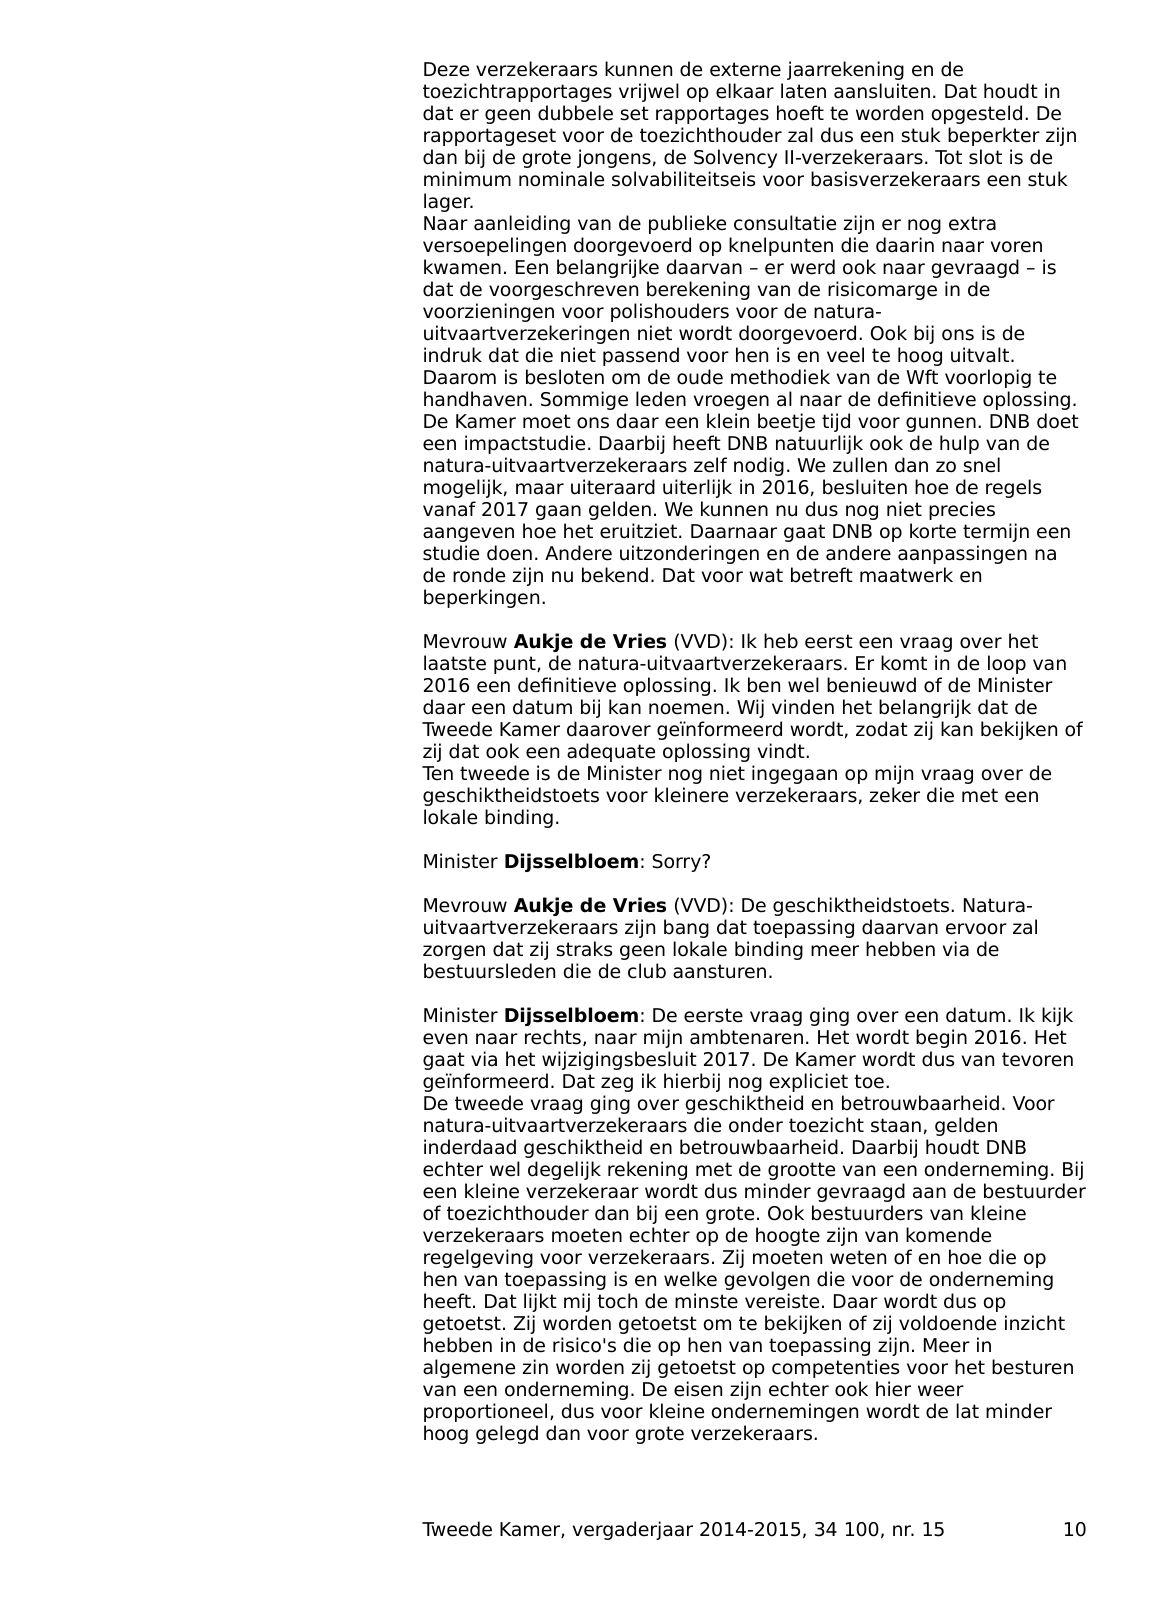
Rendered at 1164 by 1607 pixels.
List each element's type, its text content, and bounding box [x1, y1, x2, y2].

text De Kamer moet ons daar een klein beetje tijd voor gunnen. DNB doet een impactstudie. Daarbij heeft DNB natuurlijk ook de hulp van de natura-uitvaartverzekeraars zelf nodig. We zullen dan zo snel mogelijk, maar uiteraard uiterlijk in 2016, besluiten hoe de regels vanaf 2017 gaan gelden. We kunnen nu dus nog niet precies aangeven hoe het eruitziet. Daarnaar gaat DNB op korte termijn een studie doen. Andere uitzonderingen en de andere aanpassingen na de ronde zijn nu bekend. Dat voor wat betreft maatwerk en beperkingen. [422, 411, 1087, 608]
text Minister Dijsselbloem: Sorry? [422, 851, 1087, 873]
text De tweede vraag ging over geschiktheid en betrouwbaarheid. Voor natura-uitvaartverzekeraars die onder toezicht staan, gelden inderdaad geschiktheid en betrouwbaarheid. Daarbij houdt DNB echter wel degelijk rekening met de grootte van een onderneming. Bij een kleine verzekeraar wordt dus minder gevraagd aan de bestuurder of toezichthouder dan bij een grote. Ook bestuurders van kleine verzekeraars moeten echter op de hoogte zijn van komende regelgeving voor verzekeraars. Zij moeten weten of en hoe die op hen van toepassing is en welke gevolgen die voor de onderneming heeft. Dat lijkt mij toch de minste vereiste. Daar wordt dus op getoetst. Zij worden getoetst om te bekijken of zij voldoende inzicht hebben in de risico's die op hen van toepassing zijn. Meer in algemene zin worden zij getoetst op competenties voor het besturen van een onderneming. De eisen zijn echter ook hier weer proportioneel, dus voor kleine ondernemingen wordt de lat minder hoog gelegd dan voor grote verzekeraars. [422, 1093, 1087, 1444]
text Mevrouw Aukje de Vries (VVD): Ik heb eerst een vraag over het laatste punt, de natura-uitvaartverzekeraars. Er komt in de loop van 2016 een definitieve oplossing. Ik ben wel benieuwd of de Minister daar een datum bij kan noemen. Wij vinden het belangrijk dat de Tweede Kamer daarover geïnformeerd wordt, zodat zij kan bekijken of zij dat ook een adequate oplossing vindt. [422, 631, 1087, 763]
text Ten tweede is de Minister nog niet ingegaan op mijn vraag over de geschiktheidstoets voor kleinere verzekeraars, zeker die met een lokale binding. [422, 763, 1087, 828]
text Mevrouw Aukje de Vries (VVD): De geschiktheidstoets. Natura-uitvaartverzekeraars zijn bang dat toepassing daarvan ervoor zal zorgen dat zij straks geen lokale binding meer hebben via de bestuursleden die de club aansturen. [422, 895, 1087, 983]
text Minister Dijsselbloem: De eerste vraag ging over een datum. Ik kijk even naar rechts, naar mijn ambtenaren. Het wordt begin 2016. Het gaat via het wijzigingsbesluit 2017. De Kamer wordt dus van tevoren geïnformeerd. Dat zeg ik hierbij nog expliciet toe. [422, 1005, 1087, 1093]
text Deze verzekeraars kunnen de externe jaarrekening en de toezichtrapportages vrijwel op elkaar laten aansluiten. Dat houdt in dat er geen dubbele set rapportages hoeft te worden opgesteld. De rapportageset voor de toezichthouder zal dus een stuk beperkter zijn dan bij de grote jongens, de Solvency II-verzekeraars. Tot slot is de minimum nominale solvabiliteitseis voor basisverzekeraars een stuk lager. [422, 59, 1087, 213]
text Naar aanleiding van de publieke consultatie zijn er nog extra versoepelingen doorgevoerd op knelpunten die daarin naar voren kwamen. Een belangrijke daarvan – er werd ook naar gevraagd – is dat de voorgeschreven berekening van de risicomarge in de voorzieningen voor polishouders voor de natura-uitvaartverzekeringen niet wordt doorgevoerd. Ook bij ons is de indruk dat die niet passend voor hen is en veel te hoog uitvalt. Daarom is besloten om de oude methodiek van de Wft voorlopig te handhaven. Sommige leden vroegen al naar de definitieve oplossing. [422, 213, 1087, 411]
